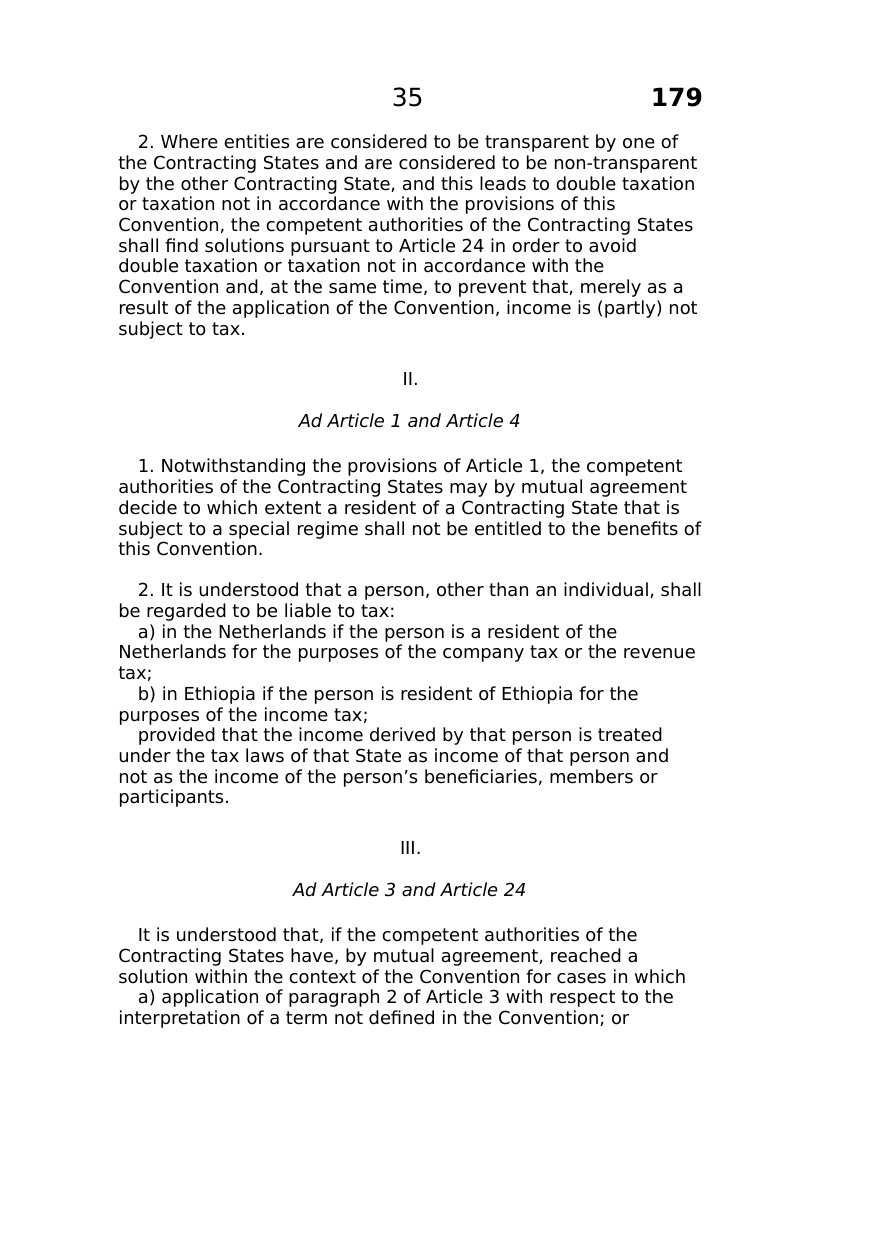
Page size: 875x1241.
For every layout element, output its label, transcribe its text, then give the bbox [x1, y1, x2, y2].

text 1. Notwithstanding the provisions of Article 1, the competent authorities of the Contracting States may by mutual agreement decide to which extent a resident of a Contracting State that is subject to a special regime shall not be entitled to the benefits of this Convention. [118, 456, 703, 560]
text provided that the income derived by that person is treated under the tax laws of that State as income of that person and not as the income of the person’s beneficiaries, members or participants. [118, 725, 703, 808]
subtitle II. Ad Article 1 and Article 4 [118, 369, 703, 431]
text b) in Ethiopia if the person is resident of Ethiopia for the purposes of the income tax; [118, 684, 703, 725]
text 2. Where entities are considered to be transparent by one of the Contracting States and are considered to be non-transparent by the other Contracting State, and this leads to double taxation or taxation not in accordance with the provisions of this Convention, the competent authorities of the Contracting States shall find solutions pursuant to Article 24 in order to avoid double taxation or taxation not in accordance with the Convention and, at the same time, to prevent that, merely as a result of the application of the Convention, income is (partly) not subject to tax. [118, 132, 703, 339]
text a) application of paragraph 2 of Article 3 with respect to the interpretation of a term not defined in the Convention; or [118, 987, 703, 1029]
text It is understood that, if the competent authorities of the Contracting States have, by mutual agreement, reached a solution within the context of the Convention for cases in which [118, 925, 703, 987]
subtitle III. Ad Article 3 and Article 24 [118, 838, 703, 900]
text 2. It is understood that a person, other than an individual, shall be regarded to be liable to tax: [118, 580, 703, 621]
text a) in the Netherlands if the person is a resident of the Netherlands for the purposes of the company tax or the revenue tax; [118, 621, 703, 684]
